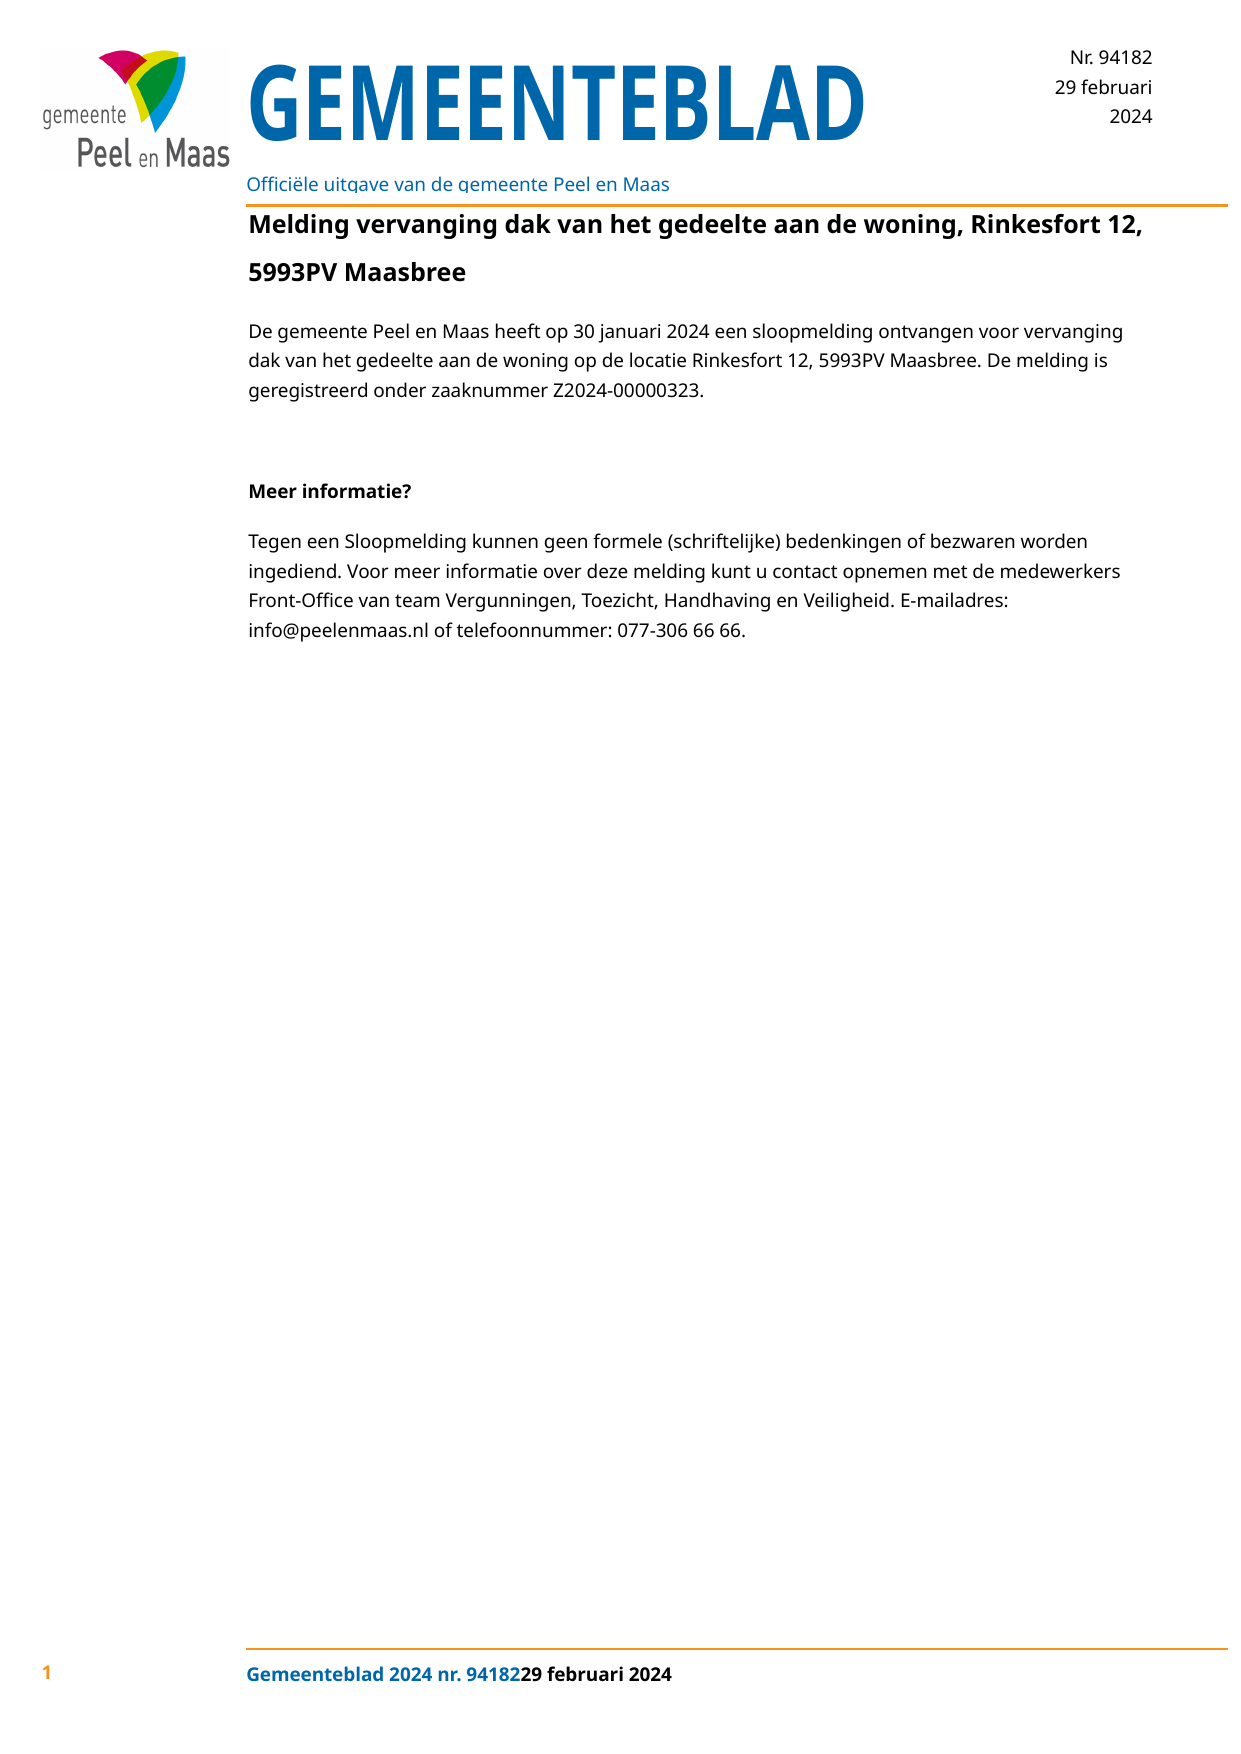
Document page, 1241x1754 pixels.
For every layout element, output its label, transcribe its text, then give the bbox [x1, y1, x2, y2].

text Tegen een Sloopmelding kunnen geen formele (schriftelijke) bedenkingen of bezwaren worden ingediend. Voor meer informatie over deze melding kunt u contact opnemen met de medewerkers Front-Office van team Vergunningen, Toezicht, Handhaving en Veiligheid. E-mailadres: info@peelenmaas.nl of telefoonnummer: 077-306 66 66. [248, 528, 1152, 643]
text Meer informatie? [248, 478, 1152, 504]
picture [41, 47, 231, 172]
text Melding vervanging dak van het gedeelte aan de woning, Rinkesfort 12, 5993PV Maasbree [248, 207, 1152, 288]
text De gemeente Peel en Maas heeft op 30 januari 2024 een sloopmelding ontvangen voor vervanging dak van het gedeelte aan de woning op de locatie Rinkesfort 12, 5993PV Maasbree. De melding is geregistreerd onder zaaknummer Z2024-00000323. [248, 318, 1152, 403]
